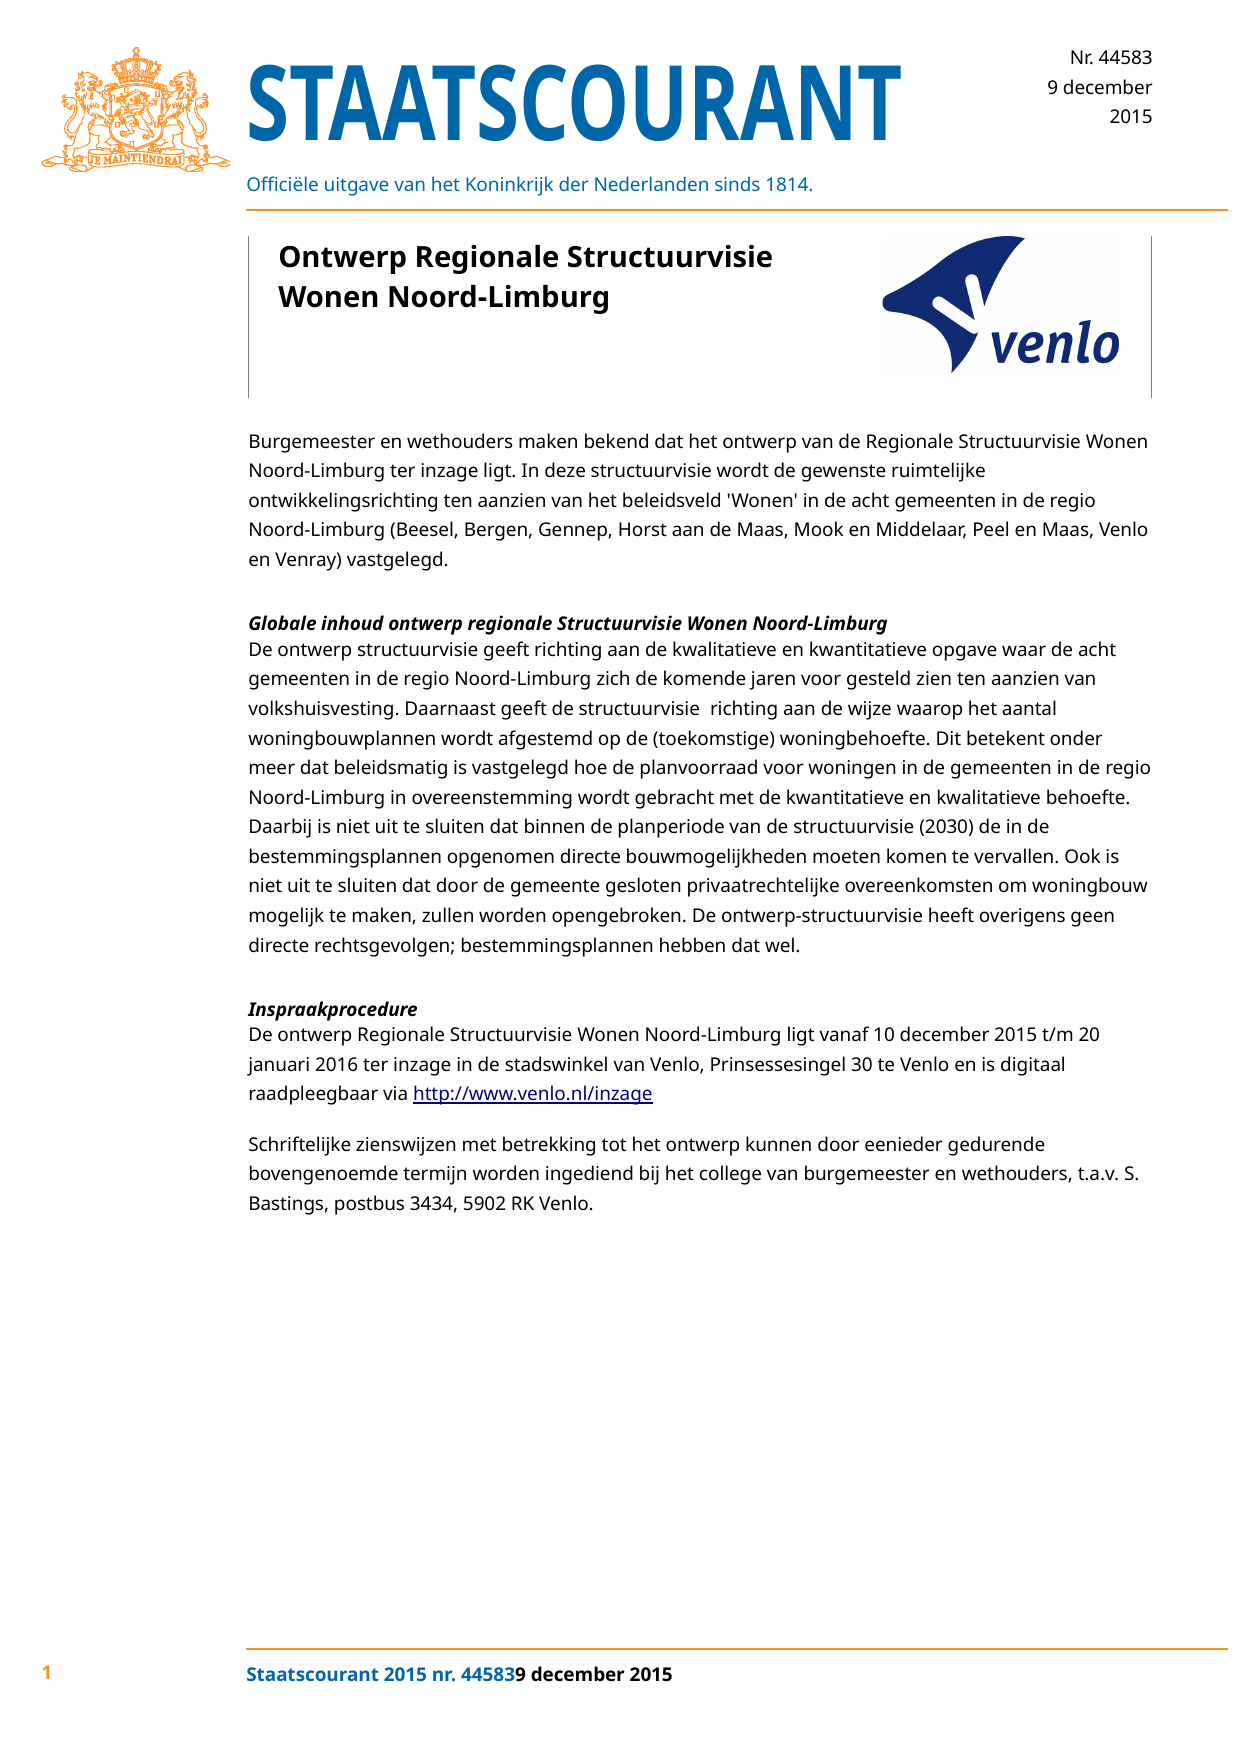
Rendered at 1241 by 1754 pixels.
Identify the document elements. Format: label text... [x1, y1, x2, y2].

picture [882, 236, 1119, 373]
text De ontwerp structuurvisie geeft richting aan de kwalitatieve en kwantitatieve opgave waar de acht gemeenten in de regio Noord-Limburg zich de komende jaren voor gesteld zien ten aanzien van volkshuisvesting. Daarnaast geeft de structuurvisie richting aan de wijze waarop het aantal woningbouwplannen wordt afgestemd op de (toekomstige) woningbehoefte. Dit betekent onder meer dat beleidsmatig is vastgelegd hoe de planvoorraad voor woningen in de gemeenten in de regio Noord-Limburg in overeenstemming wordt gebracht met de kwantitatieve en kwalitatieve behoefte. Daarbij is niet uit te sluiten dat binnen de planperiode van de structuurvisie (2030) de in de bestemmingsplannen opgenomen directe bouwmogelijkheden moeten komen te vervallen. Ook is niet uit te sluiten dat door de gemeente gesloten privaatrechtelijke overeenkomsten om woningbouw mogelijk te maken, zullen worden opengebroken. De ontwerp-structuurvisie heeft overigens geen directe rechtsgevolgen; bestemmingsplannen hebben dat wel. [248, 636, 1152, 957]
text Globale inhoud ontwerp regionale Structuurvisie Wonen Noord-Limburg [248, 610, 1152, 636]
picture [41, 47, 231, 172]
text Inspraakprocedure [248, 996, 1152, 1021]
table_header [850, 236, 1151, 398]
table_header Ontwerp Regionale Structuurvisie Wonen Noord-Limburg [249, 236, 850, 398]
text Burgemeester en wethouders maken bekend dat het ontwerp van de Regionale Structuurvisie Wonen Noord-Limburg ter inzage ligt. In deze structuurvisie wordt de gewenste ruimtelijke ontwikkelingsrichting ten aanzien van het beleidsveld 'Wonen' in de acht gemeenten in de regio Noord-Limburg (Beesel, Bergen, Gennep, Horst aan de Maas, Mook en Middelaar, Peel en Maas, Venlo en Venray) vastgelegd. [248, 428, 1152, 572]
text Schriftelijke zienswijzen met betrekking tot het ontwerp kunnen door eenieder gedurende bovengenoemde termijn worden ingediend bij het college van burgemeester en wethouders, t.a.v. S. Bastings, postbus 3434, 5902 RK Venlo. [248, 1131, 1152, 1216]
text De ontwerp Regionale Structuurvisie Wonen Noord-Limburg ligt vanaf 10 december 2015 t/m 20 januari 2016 ter inzage in de stadswinkel van Venlo, Prinsessesingel 30 te Venlo en is digitaal raadpleegbaar via http://www.venlo.nl/inzage [248, 1021, 1152, 1106]
